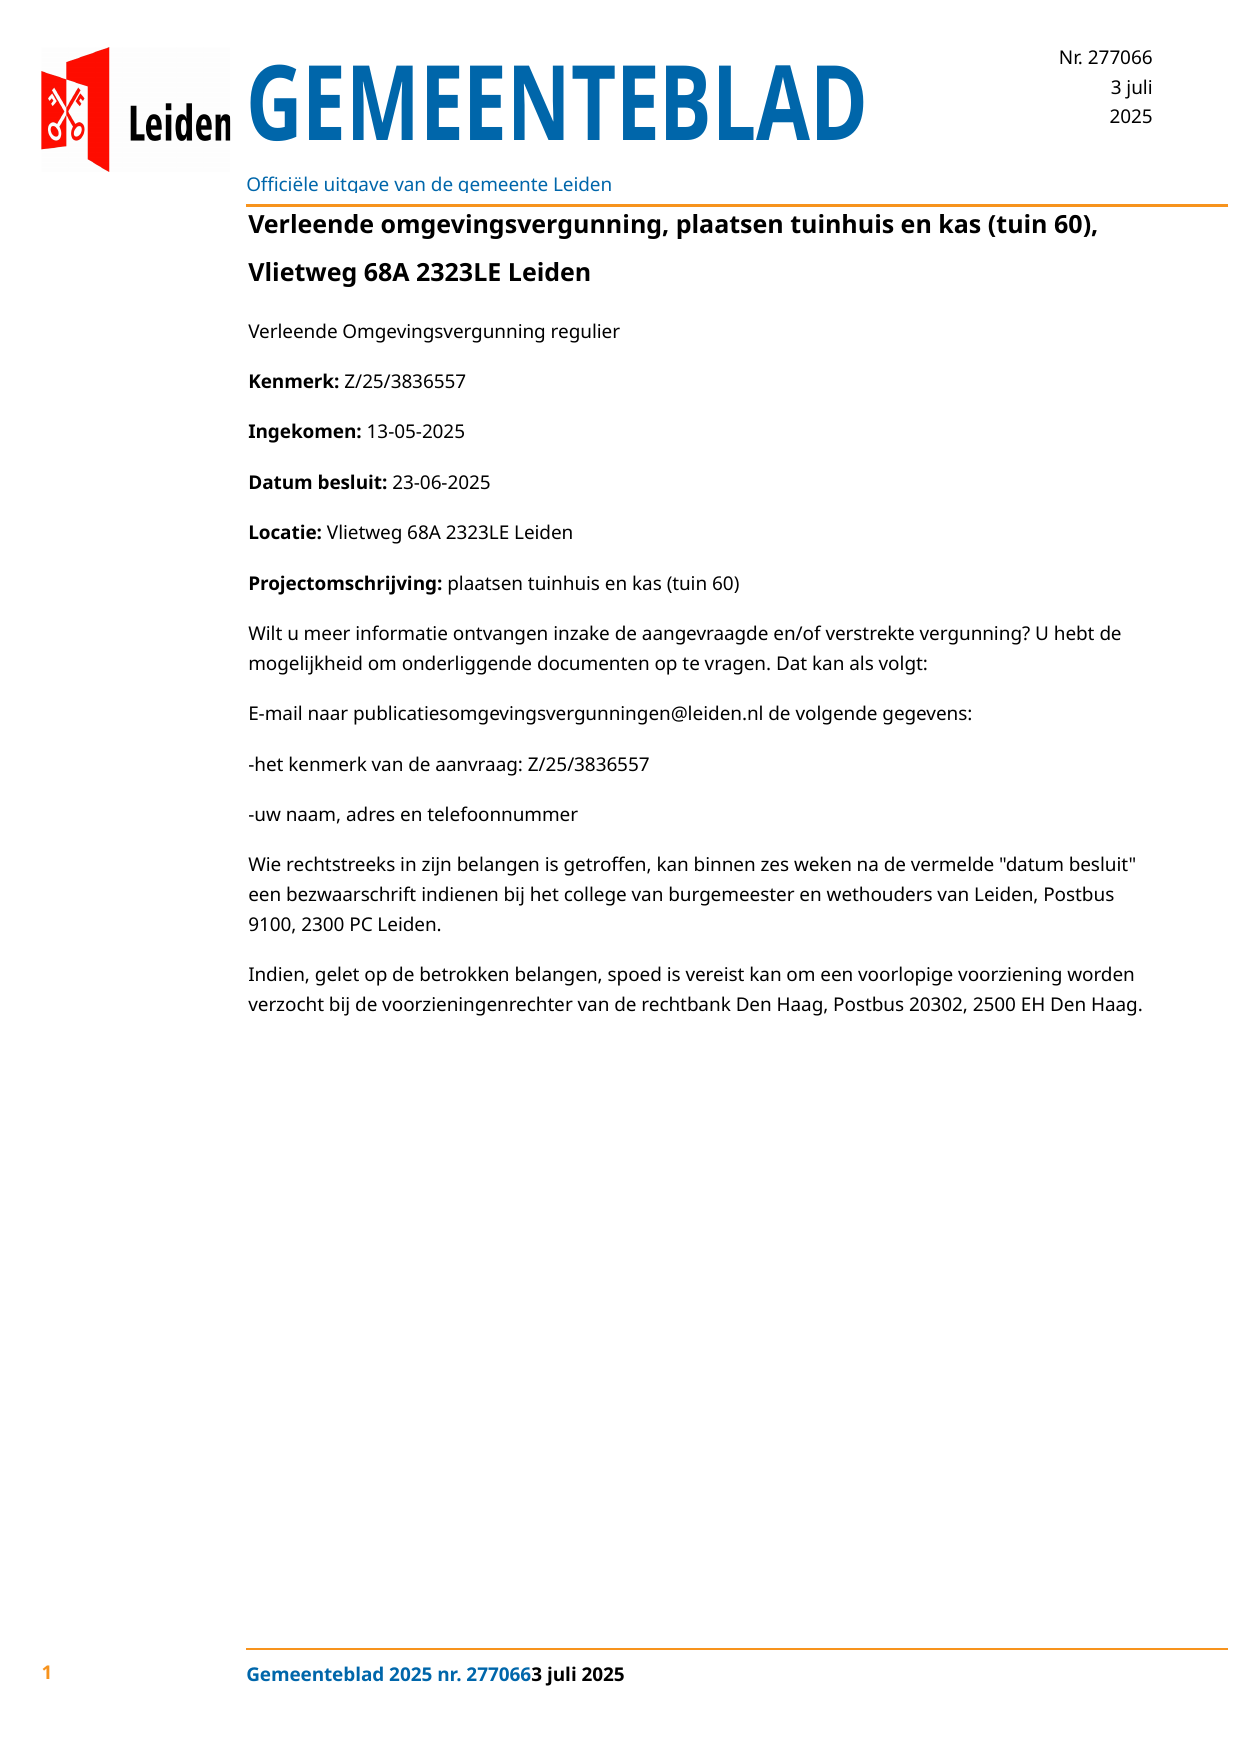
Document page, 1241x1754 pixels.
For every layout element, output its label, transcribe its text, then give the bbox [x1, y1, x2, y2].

text Indien, gelet op de betrokken belangen, spoed is vereist kan om een voorlopige voorziening worden verzocht bij de voorzieningenrechter van de rechtbank Den Haag, Postbus 20302, 2500 EH Den Haag. [248, 961, 1152, 1017]
text Wie rechtstreeks in zijn belangen is getroffen, kan binnen zes weken na de vermelde "datum besluit" een bezwaarschrift indienen bij het college van burgemeester en wethouders van Leiden, Postbus 9100, 2300 PC Leiden. [248, 852, 1152, 937]
text Locatie: Vlietweg 68A 2323LE Leiden [248, 519, 1152, 545]
text Ingekomen: 13-05-2025 [248, 419, 1152, 444]
text Wilt u meer informatie ontvangen inzake de aangevraagde en/of verstrekte vergunning? U hebt de mogelijkheid om onderliggende documenten op te vragen. Dat kan als volgt: [248, 620, 1152, 676]
text Datum besluit: 23-06-2025 [248, 469, 1152, 495]
text Verleende omgevingsvergunning, plaatsen tuinhuis en kas (tuin 60), Vlietweg 68A 2323LE Leiden [248, 207, 1152, 288]
text -het kenmerk van de aanvraag: Z/25/3836557 [248, 751, 1152, 777]
text E-mail naar publicatiesomgevingsvergunningen@leiden.nl de volgende gegevens: [248, 700, 1152, 726]
picture [41, 47, 231, 172]
text Kenmerk: Z/25/3836557 [248, 368, 1152, 394]
text Projectomschrijving: plaatsen tuinhuis en kas (tuin 60) [248, 570, 1152, 596]
text -uw naam, adres en telefoonnummer [248, 801, 1152, 827]
text Verleende Omgevingsvergunning regulier [248, 318, 1152, 344]
